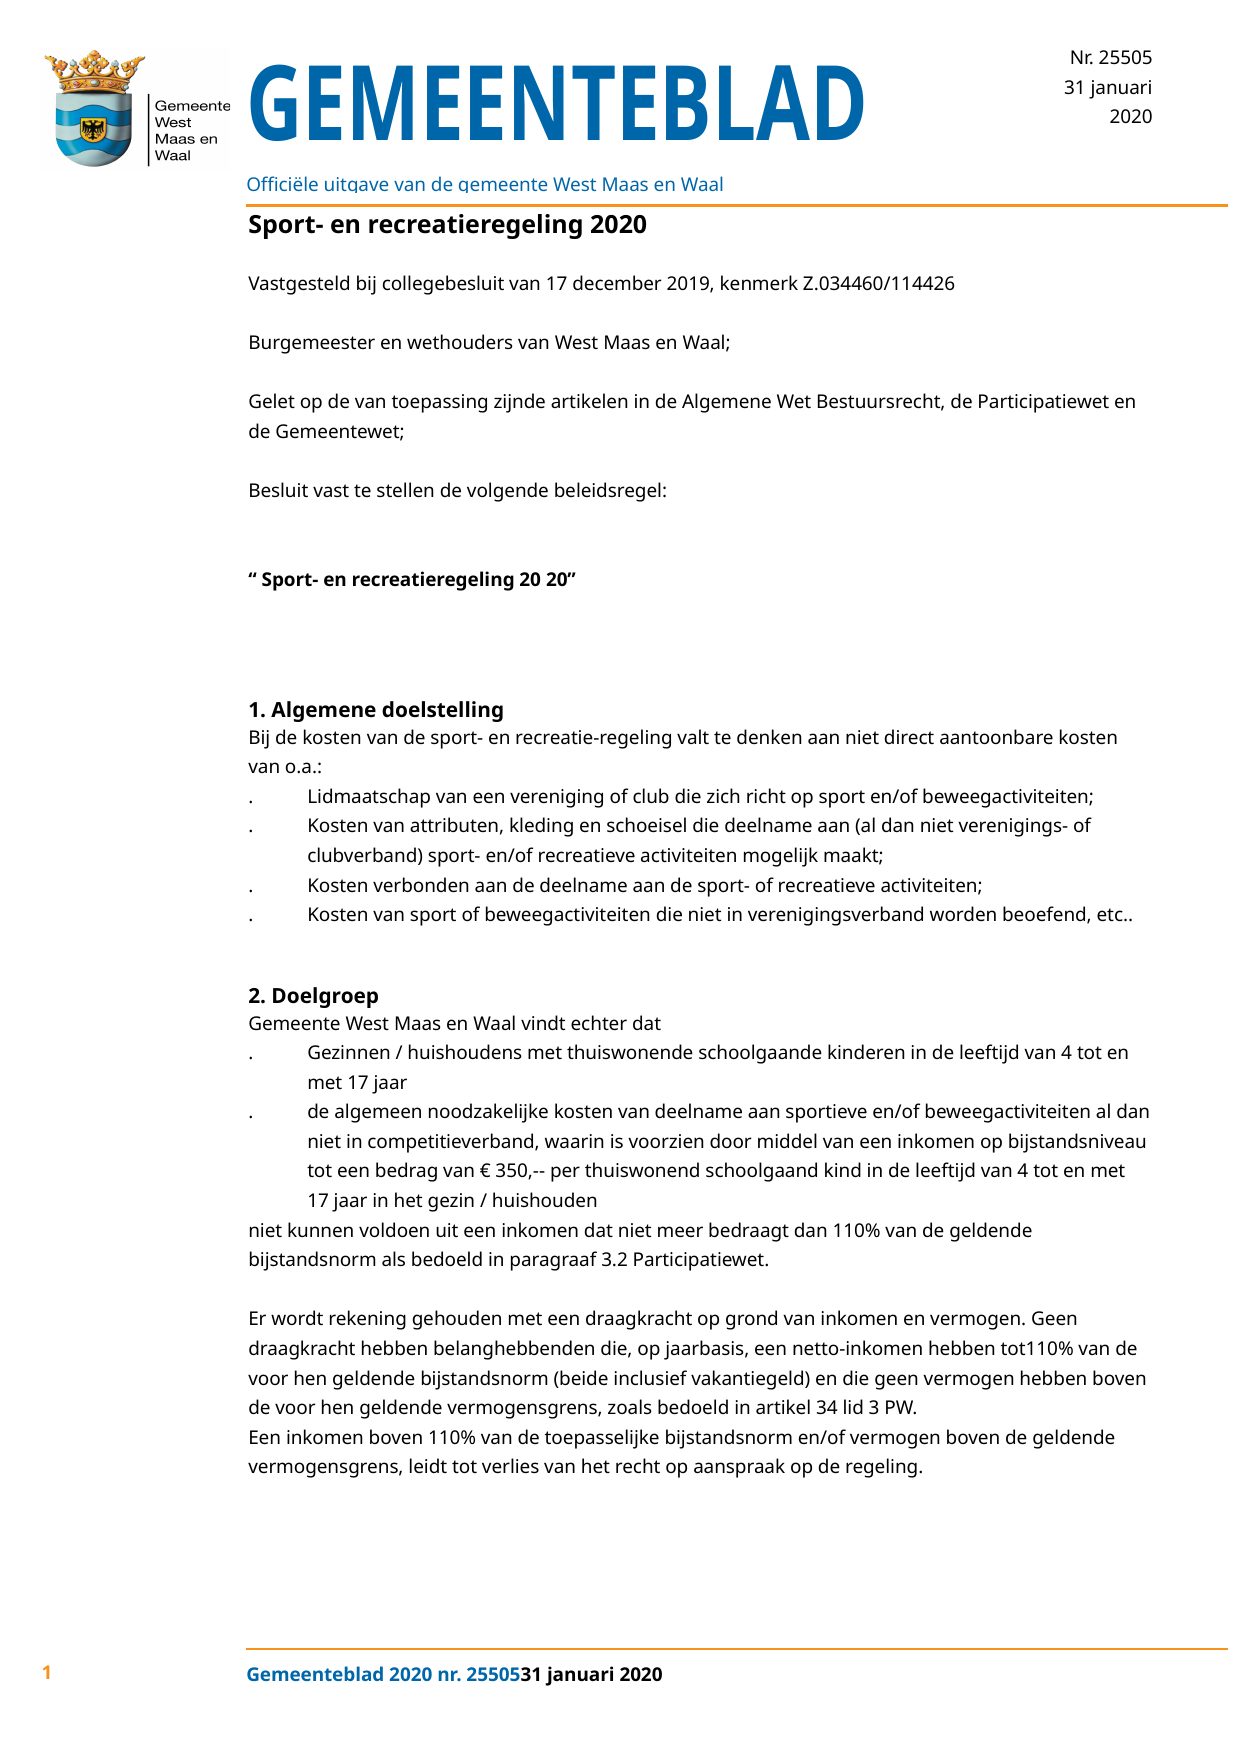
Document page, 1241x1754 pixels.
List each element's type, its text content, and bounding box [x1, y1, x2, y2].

text Sport- en recreatieregeling 2020 [248, 207, 1152, 241]
text Bij de kosten van de sport- en recreatie-regeling valt te denken aan niet direct aantoonbare kosten van o.a.: [248, 724, 1152, 779]
text 1. Algemene doelstelling [248, 695, 1152, 724]
list Gezinnen / huishoudens met thuiswonende schoolgaande kinderen in de leeftijd van 4 tot en met 17 jaar [248, 1039, 1152, 1095]
list Kosten verbonden aan de deelname aan de sport- of recreatieve activiteiten; [248, 872, 1152, 897]
list Kosten van attributen, kleding en schoeisel die deelname aan (al dan niet verenigings- of clubverband) sport- en/of recreatieve activiteiten mogelijk maakt; [248, 813, 1152, 868]
text Burgemeester en wethouders van West Maas en Waal; [248, 329, 1152, 355]
text “ Sport- en recreatieregeling 20 20” [248, 566, 1152, 592]
list Kosten van sport of beweegactiviteiten die niet in verenigingsverband worden beoefend, etc.. [248, 901, 1152, 927]
text Gemeente West Maas en Waal vindt echter dat [248, 1010, 1152, 1036]
text 2. Doelgroep [248, 981, 1152, 1010]
text Er wordt rekening gehouden met een draagkracht op grond van inkomen en vermogen. Geen draagkracht hebben belanghebbenden die, op jaarbasis, een netto-inkomen hebben tot110% van de voor hen geldende bijstandsnorm (beide inclusief vakantiegeld) en die geen vermogen hebben boven de voor hen geldende vermogensgrens, zoals bedoeld in artikel 34 lid 3 PW. [248, 1306, 1152, 1420]
text Besluit vast te stellen de volgende beleidsregel: [248, 477, 1152, 503]
text Een inkomen boven 110% van de toepasselijke bijstandsnorm en/of vermogen boven de geldende vermogensgrens, leidt tot verlies van het recht op aanspraak op de regeling. [248, 1424, 1152, 1479]
list de algemeen noodzakelijke kosten van deelname aan sportieve en/of beweegactiviteiten al dan niet in competitieverband, waarin is voorzien door middel van een inkomen op bijstandsniveau tot een bedrag van € 350,-- per thuiswonend schoolgaand kind in de leeftijd van 4 tot en met 17 jaar in het gezin / huishouden [248, 1098, 1152, 1213]
list Lidmaatschap van een vereniging of club die zich richt op sport en/of beweegactiviteiten; [248, 783, 1152, 809]
picture [41, 47, 231, 172]
text niet kunnen voldoen uit een inkomen dat niet meer bedraagt dan 110% van de geldende bijstandsnorm als bedoeld in paragraaf 3.2 Participatiewet. [248, 1217, 1152, 1272]
text Vastgesteld bij collegebesluit van 17 december 2019, kenmerk Z.034460/114426 [248, 270, 1152, 296]
text Gelet op de van toepassing zijnde artikelen in de Algemene Wet Bestuursrecht, de Participatiewet en de Gemeentewet; [248, 389, 1152, 444]
